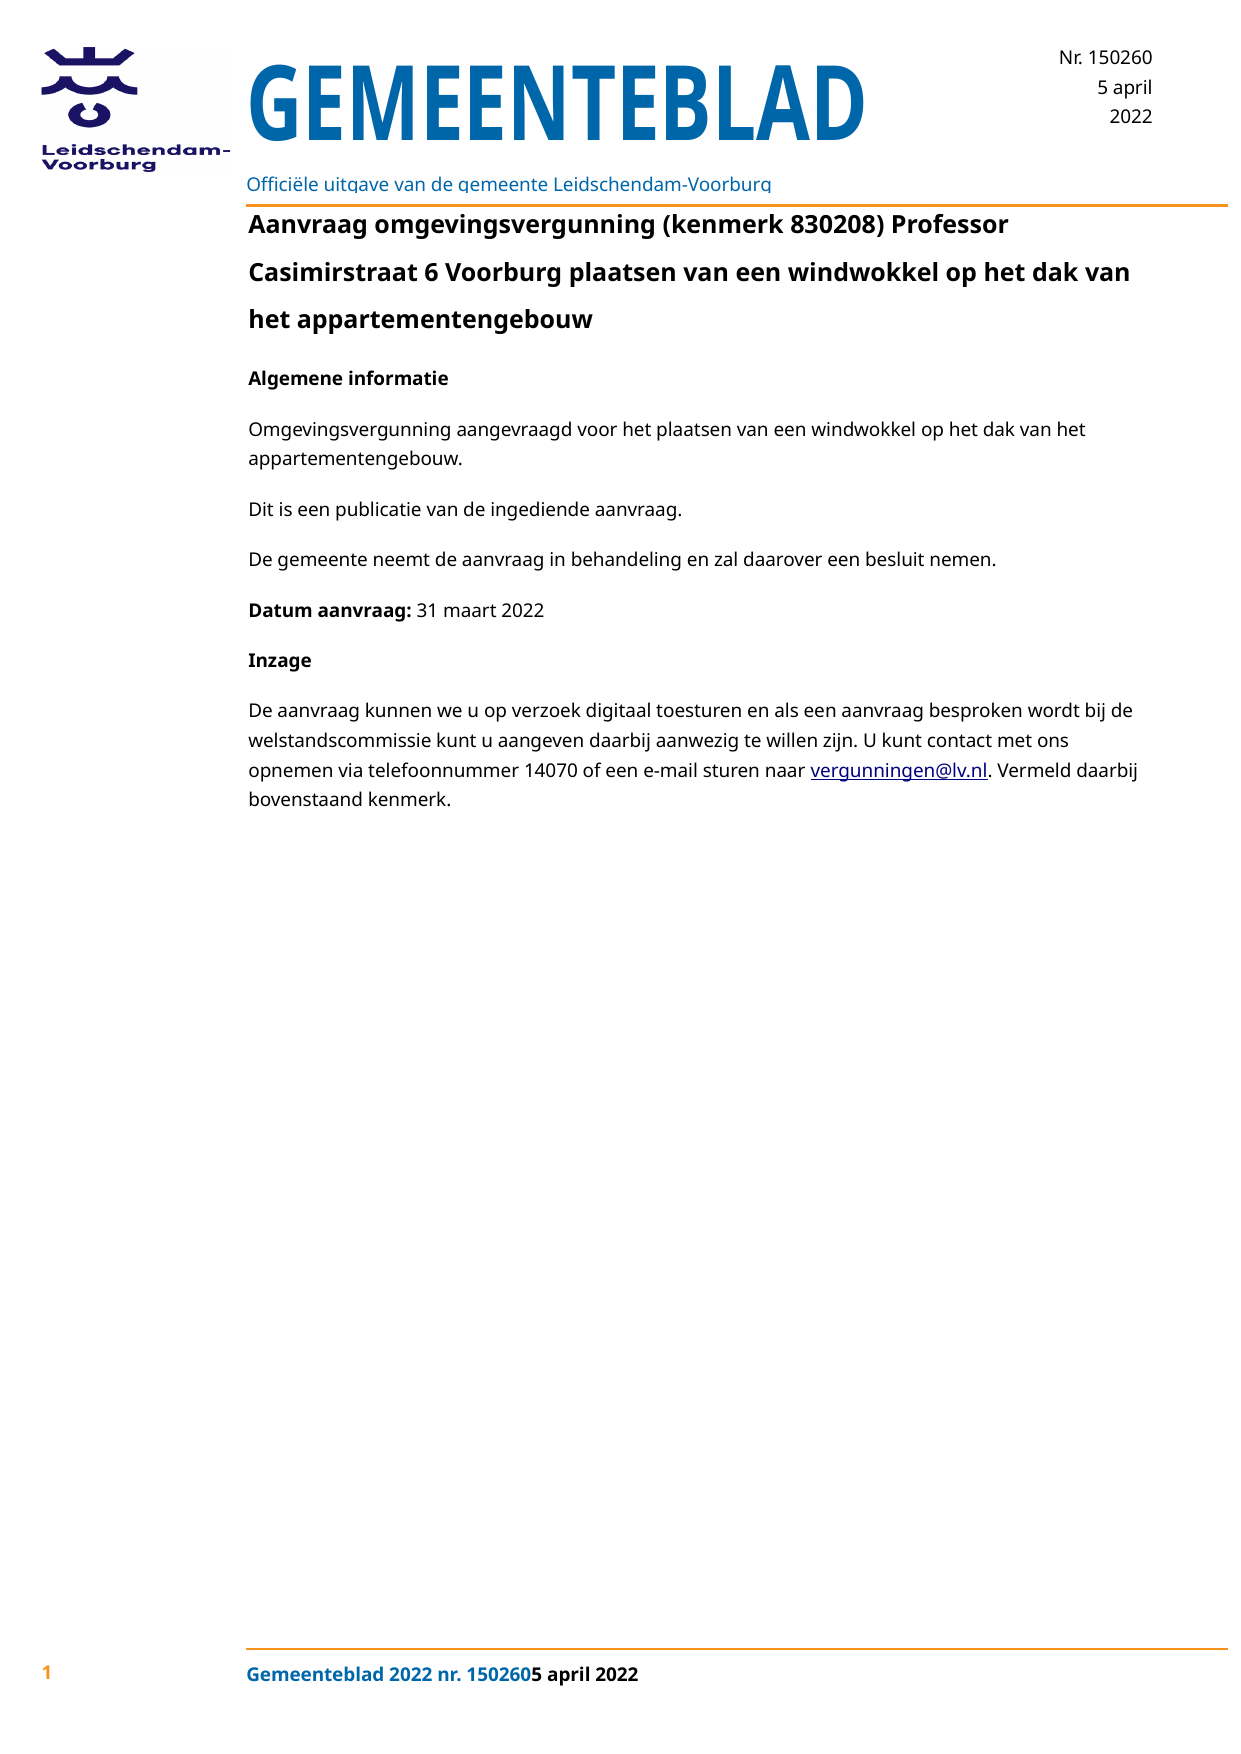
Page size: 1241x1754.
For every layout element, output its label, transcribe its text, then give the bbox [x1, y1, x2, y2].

text Omgevingsvergunning aangevraagd voor het plaatsen van een windwokkel op het dak van het appartementengebouw. [248, 416, 1152, 471]
text Inzage [248, 647, 1152, 673]
picture [41, 47, 231, 172]
text Aanvraag omgevingsvergunning (kenmerk 830208) Professor Casimirstraat 6 Voorburg plaatsen van een windwokkel op het dak van het appartementengebouw [248, 207, 1152, 336]
text De aanvraag kunnen we u op verzoek digitaal toesturen en als een aanvraag besproken wordt bij de welstandscommissie kunt u aangeven daarbij aanwezig te willen zijn. U kunt contact met ons opnemen via telefoonnummer 14070 of een e-mail sturen naar vergunningen@lv.nl. Vermeld daarbij bovenstaand kenmerk. [248, 698, 1152, 812]
text Algemene informatie [248, 366, 1152, 391]
text Datum aanvraag: 31 maart 2022 [248, 597, 1152, 622]
text De gemeente neemt de aanvraag in behandeling en zal daarover een besluit nemen. [248, 546, 1152, 572]
text Dit is een publicatie van de ingediende aanvraag. [248, 496, 1152, 522]
